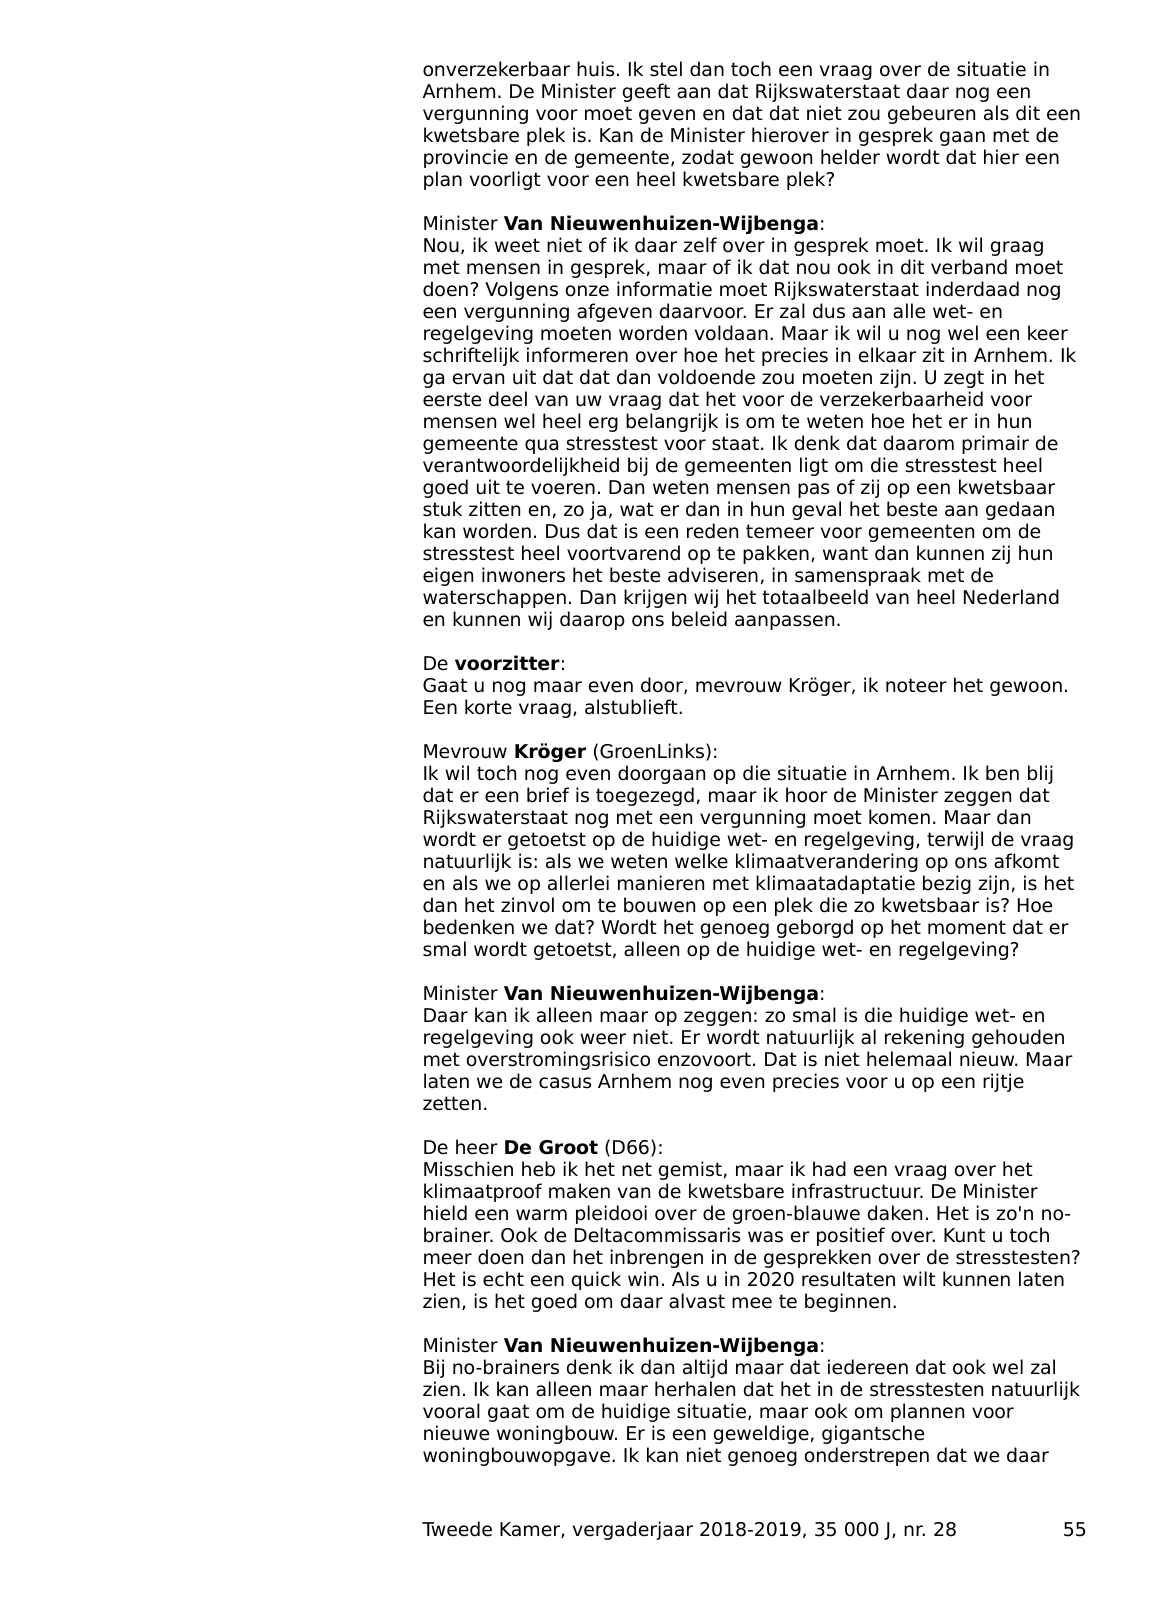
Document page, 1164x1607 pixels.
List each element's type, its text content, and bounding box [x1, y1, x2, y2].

text Misschien heb ik het net gemist, maar ik had een vraag over het klimaatproof maken van de kwetsbare infrastructuur. De Minister hield een warm pleidooi over de groen-blauwe daken. Het is zo'n no-brainer. Ook de Deltacommissaris was er positief over. Kunt u toch meer doen dan het inbrengen in de gesprekken over de stresstesten? Het is echt een quick win. Als u in 2020 resultaten wilt kunnen laten zien, is het goed om daar alvast mee te beginnen. [422, 1159, 1087, 1313]
text Nou, ik weet niet of ik daar zelf over in gesprek moet. Ik wil graag met mensen in gesprek, maar of ik dat nou ook in dit verband moet doen? Volgens onze informatie moet Rijkswaterstaat inderdaad nog een vergunning afgeven daarvoor. Er zal dus aan alle wet- en regelgeving moeten worden voldaan. Maar ik wil u nog wel een keer schriftelijk informeren over hoe het precies in elkaar zit in Arnhem. Ik ga ervan uit dat dat dan voldoende zou moeten zijn. U zegt in het eerste deel van uw vraag dat het voor de verzekerbaarheid voor mensen wel heel erg belangrijk is om te weten hoe het er in hun gemeente qua stresstest voor staat. Ik denk dat daarom primair de verantwoordelijkheid bij de gemeenten ligt om die stresstest heel goed uit te voeren. Dan weten mensen pas of zij op een kwetsbaar stuk zitten en, zo ja, wat er dan in hun geval het beste aan gedaan kan worden. Dus dat is een reden temeer voor gemeenten om de stresstest heel voortvarend op te pakken, want dan kunnen zij hun eigen inwoners het beste adviseren, in samenspraak met de waterschappen. Dan krijgen wij het totaalbeeld van heel Nederland en kunnen wij daarop ons beleid aanpassen. [422, 235, 1087, 631]
text Bij no-brainers denk ik dan altijd maar dat iedereen dat ook wel zal zien. Ik kan alleen maar herhalen dat het in de stresstesten natuurlijk vooral gaat om de huidige situatie, maar ook om plannen voor nieuwe woningbouw. Er is een geweldige, gigantsche woningbouwopgave. Ik kan niet genoeg onderstrepen dat we daar [422, 1357, 1087, 1467]
text Ik wil toch nog even doorgaan op die situatie in Arnhem. Ik ben blij dat er een brief is toegezegd, maar ik hoor de Minister zeggen dat Rijkswaterstaat nog met een vergunning moet komen. Maar dan wordt er getoetst op de huidige wet- en regelgeving, terwijl de vraag natuurlijk is: als we weten welke klimaatverandering op ons afkomt en als we op allerlei manieren met klimaatadaptatie bezig zijn, is het dan het zinvol om te bouwen op een plek die zo kwetsbaar is? Hoe bedenken we dat? Wordt het genoeg geborgd op het moment dat er smal wordt getoetst, alleen op de huidige wet- en regelgeving? [422, 763, 1087, 961]
text Mevrouw Kröger (GroenLinks): [422, 741, 1087, 763]
text Minister Van Nieuwenhuizen-Wijbenga: [422, 983, 1087, 1005]
text Minister Van Nieuwenhuizen-Wijbenga: [422, 213, 1087, 235]
text Daar kan ik alleen maar op zeggen: zo smal is die huidige wet- en regelgeving ook weer niet. Er wordt natuurlijk al rekening gehouden met overstromingsrisico enzovoort. Dat is niet helemaal nieuw. Maar laten we de casus Arnhem nog even precies voor u op een rijtje zetten. [422, 1005, 1087, 1115]
text De voorzitter: [422, 653, 1087, 675]
text onverzekerbaar huis. Ik stel dan toch een vraag over de situatie in Arnhem. De Minister geeft aan dat Rijkswaterstaat daar nog een vergunning voor moet geven en dat dat niet zou gebeuren als dit een kwetsbare plek is. Kan de Minister hierover in gesprek gaan met de provincie en de gemeente, zodat gewoon helder wordt dat hier een plan voorligt voor een heel kwetsbare plek? [422, 59, 1087, 191]
text Gaat u nog maar even door, mevrouw Kröger, ik noteer het gewoon. Een korte vraag, alstublieft. [422, 675, 1087, 719]
text Minister Van Nieuwenhuizen-Wijbenga: [422, 1335, 1087, 1357]
text De heer De Groot (D66): [422, 1137, 1087, 1159]
